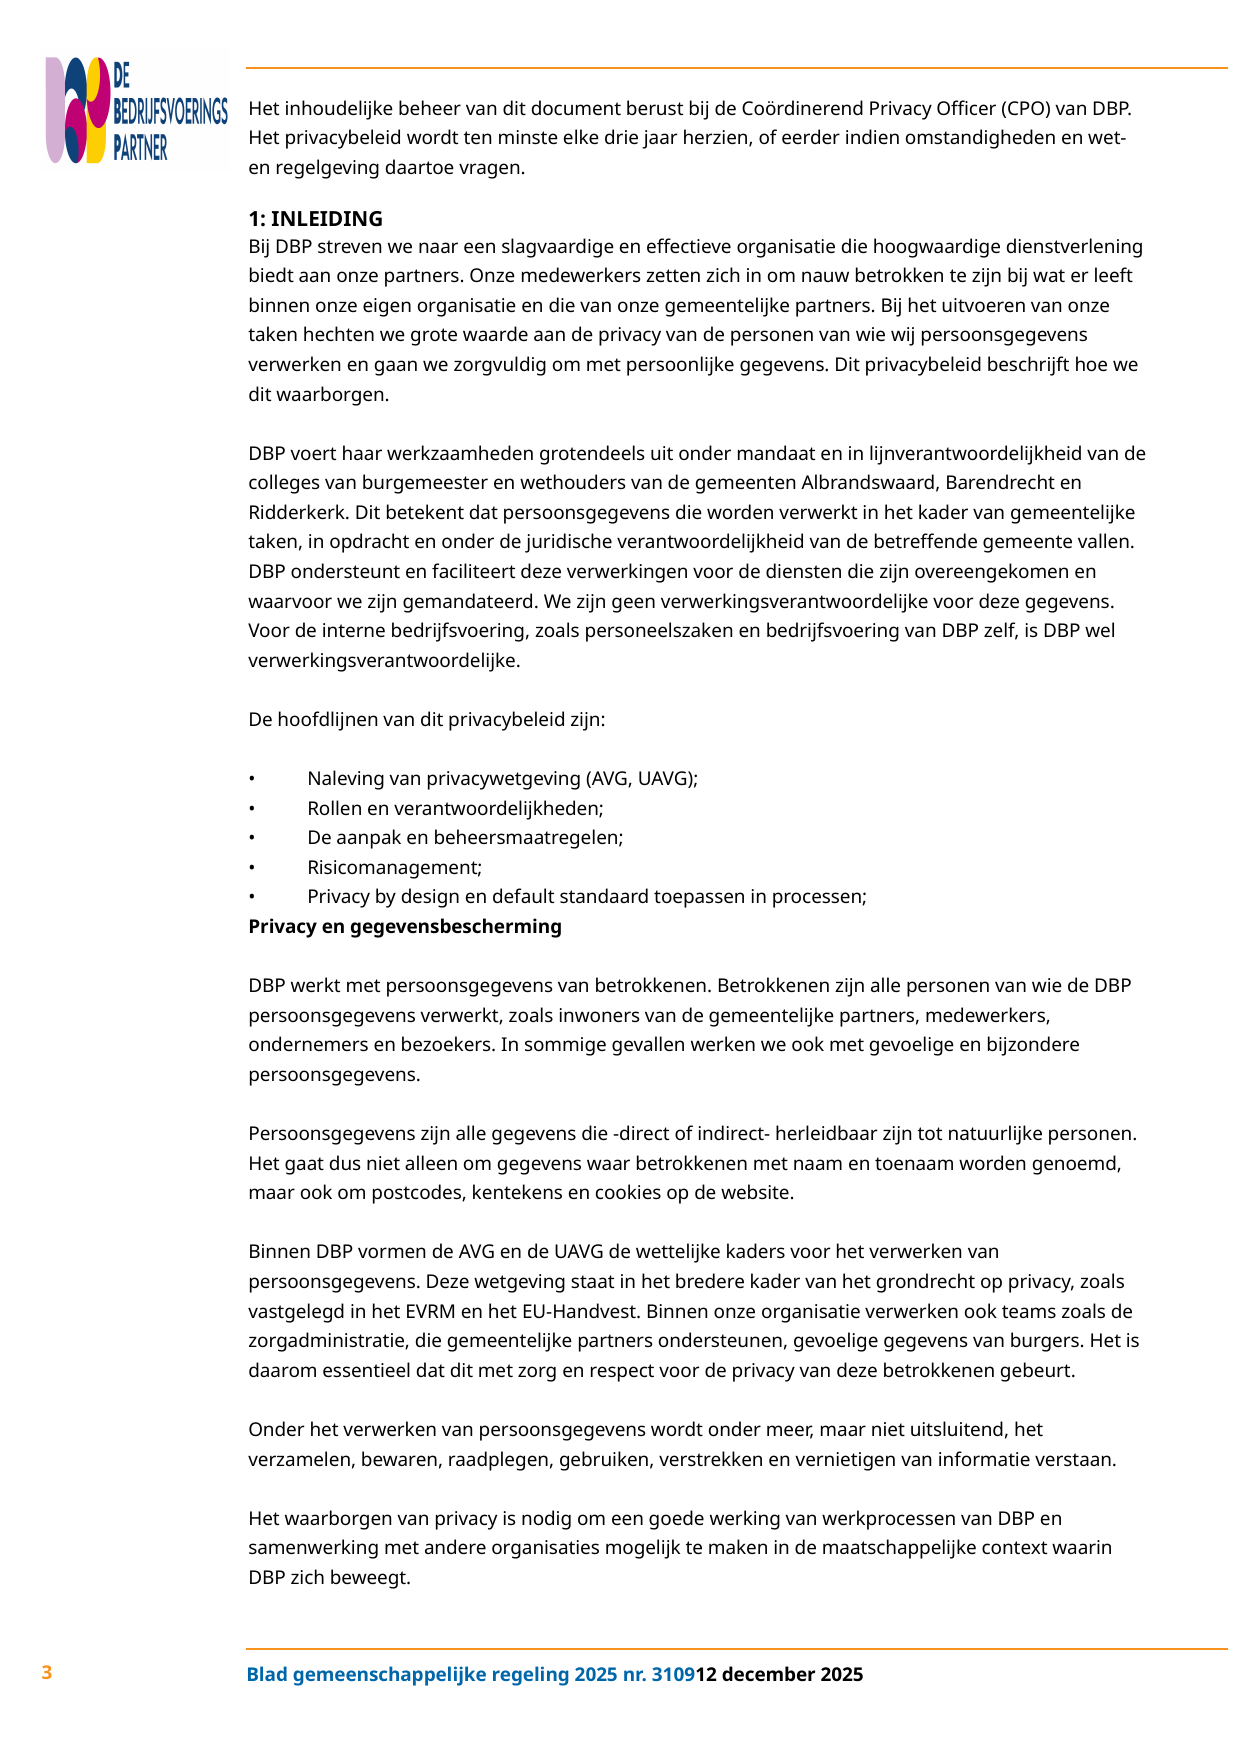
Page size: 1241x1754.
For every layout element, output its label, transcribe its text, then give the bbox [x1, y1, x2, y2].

text Het inhoudelijke beheer van dit document berust bij de Coördinerend Privacy Officer (CPO) van DBP. Het privacybeleid wordt ten minste elke drie jaar herzien, of eerder indien omstandigheden en wet- en regelgeving daartoe vragen. [248, 95, 1152, 180]
list Naleving van privacywetgeving (AVG, UAVG); [248, 765, 1152, 791]
list De aanpak en beheersmaatregelen; [248, 824, 1152, 850]
text Binnen DBP vormen de AVG en de UAVG de wettelijke kaders voor het verwerken van persoonsgegevens. Deze wetgeving staat in het bredere kader van het grondrecht op privacy, zoals vastgelegd in het EVRM en het EU-Handvest. Binnen onze organisatie verwerken ook teams zoals de zorgadministratie, die gemeentelijke partners ondersteunen, gevoelige gegevens van burgers. Het is daarom essentieel dat dit met zorg en respect voor de privacy van deze betrokkenen gebeurt. [248, 1239, 1152, 1383]
text DBP voert haar werkzaamheden grotendeels uit onder mandaat en in lijnverantwoordelijkheid van de colleges van burgemeester en wethouders van de gemeenten Albrandswaard, Barendrecht en Ridderkerk. Dit betekent dat persoonsgegevens die worden verwerkt in het kader van gemeentelijke taken, in opdracht en onder de juridische verantwoordelijkheid van de betreffende gemeente vallen. DBP ondersteunt en faciliteert deze verwerkingen voor de diensten die zijn overeengekomen en waarvoor we zijn gemandateerd. We zijn geen verwerkingsverantwoordelijke voor deze gegevens. Voor de interne bedrijfsvoering, zoals personeelszaken en bedrijfsvoering van DBP zelf, is DBP wel verwerkingsverantwoordelijke. [248, 440, 1152, 673]
text De hoofdlijnen van dit privacybeleid zijn: [248, 706, 1152, 732]
text 1: INLEIDING [248, 204, 1152, 233]
text Onder het verwerken van persoonsgegevens wordt onder meer, maar niet uitsluitend, het verzamelen, bewaren, raadplegen, gebruiken, verstrekken en vernietigen van informatie verstaan. [248, 1416, 1152, 1471]
text DBP werkt met persoonsgegevens van betrokkenen. Betrokkenen zijn alle personen van wie de DBP persoonsgegevens verwerkt, zoals inwoners van de gemeentelijke partners, medewerkers, ondernemers en bezoekers. In sommige gevallen werken we ook met gevoelige en bijzondere persoonsgegevens. [248, 972, 1152, 1087]
text Privacy en gegevensbescherming [248, 913, 1152, 939]
text Het waarborgen van privacy is nodig om een goede werking van werkprocessen van DBP en samenwerking met andere organisaties mogelijk te maken in de maatschappelijke context waarin DBP zich beweegt. [248, 1505, 1152, 1590]
list Rollen en verantwoordelijkheden; [248, 795, 1152, 821]
list Risicomanagement; [248, 854, 1152, 880]
text Bij DBP streven we naar een slagvaardige en effectieve organisatie die hoogwaardige dienstverlening biedt aan onze partners. Onze medewerkers zetten zich in om nauw betrokken te zijn bij wat er leeft binnen onze eigen organisatie en die van onze gemeentelijke partners. Bij het uitvoeren van onze taken hechten we grote waarde aan de privacy van de personen van wie wij persoonsgegevens verwerken en gaan we zorgvuldig om met persoonlijke gegevens. Dit privacybeleid beschrijft hoe we dit waarborgen. [248, 233, 1152, 406]
text Persoonsgegevens zijn alle gegevens die -direct of indirect- herleidbaar zijn tot natuurlijke personen. Het gaat dus niet alleen om gegevens waar betrokkenen met naam en toenaam worden genoemd, maar ook om postcodes, kentekens en cookies op de website. [248, 1120, 1152, 1205]
list Privacy by design en default standaard toepassen in processen; [248, 884, 1152, 909]
picture [41, 47, 231, 172]
